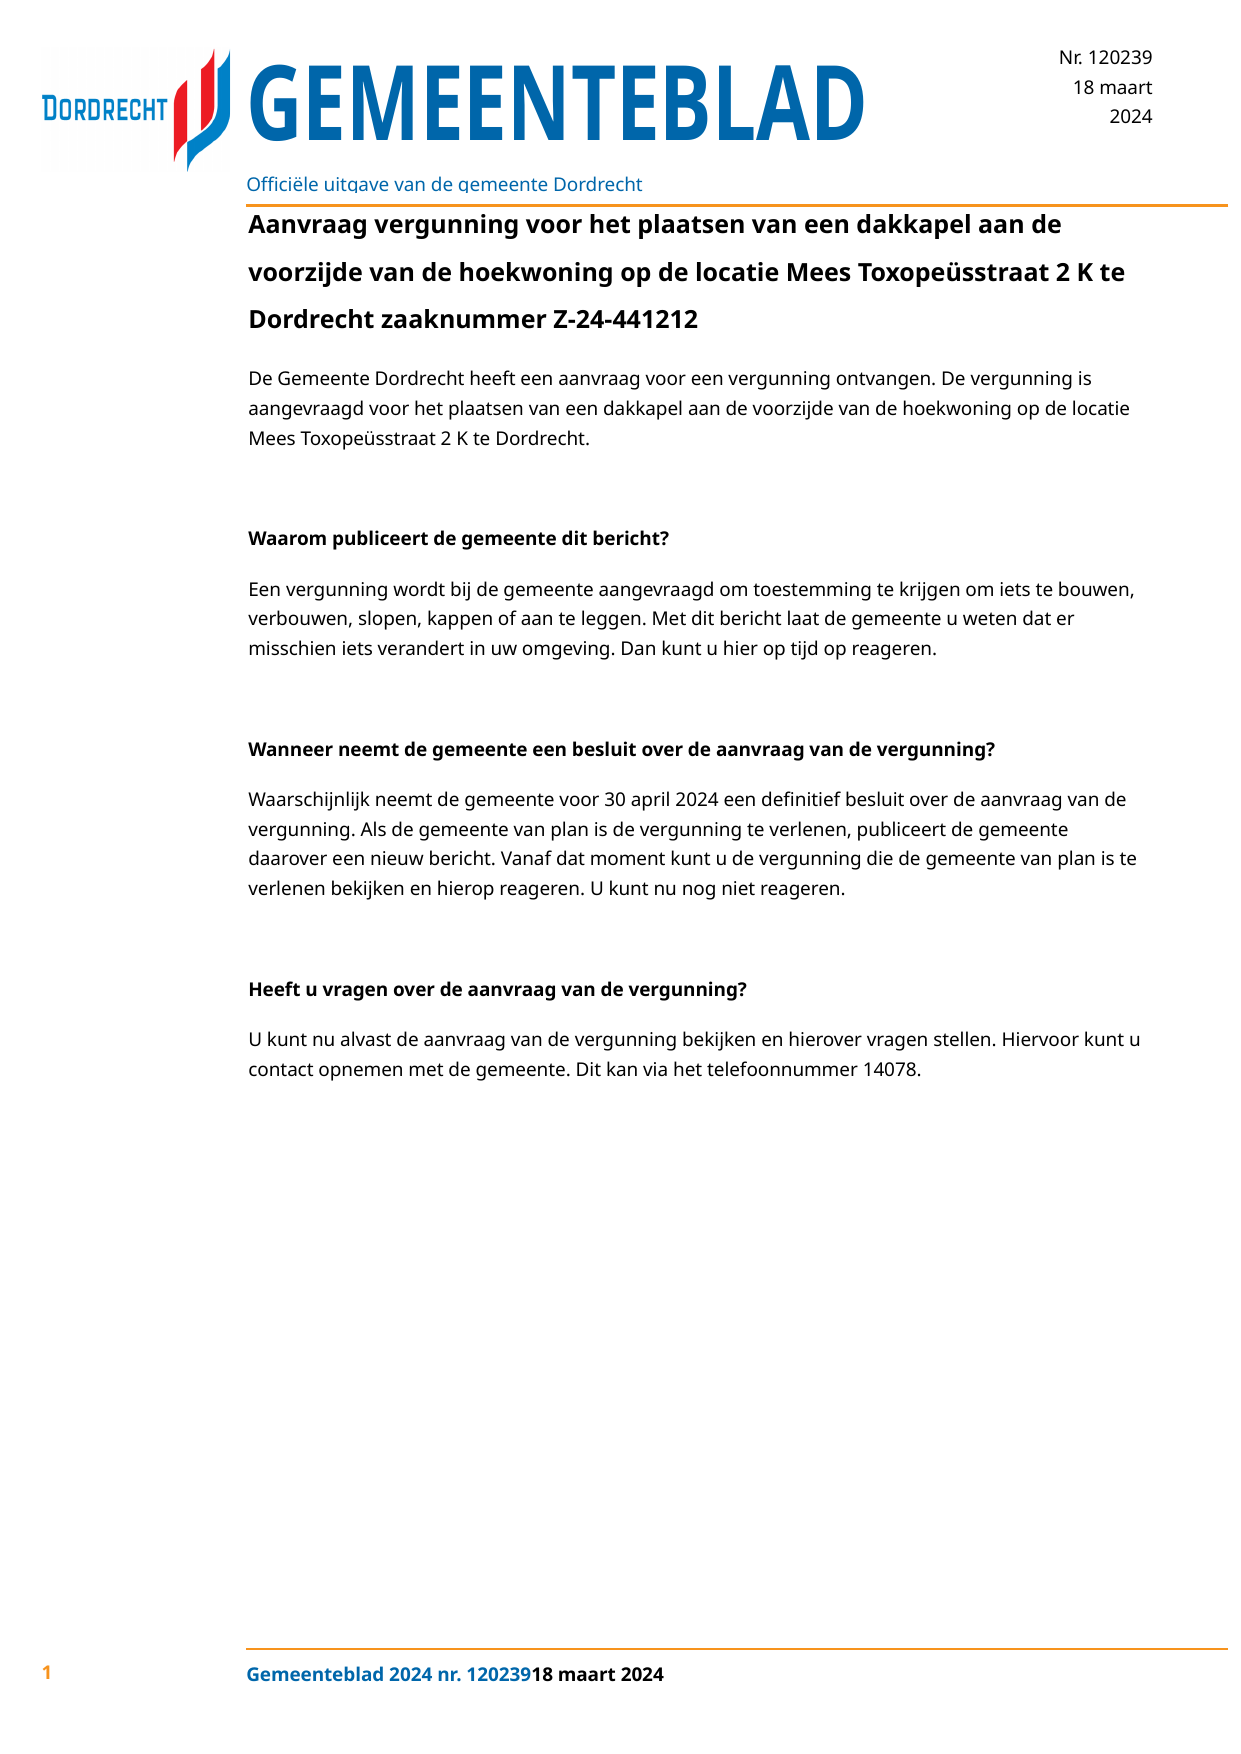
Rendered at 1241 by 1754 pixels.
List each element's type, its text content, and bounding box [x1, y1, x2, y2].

text Waarom publiceert de gemeente dit bericht? [248, 526, 1152, 551]
text Aanvraag vergunning voor het plaatsen van een dakkapel aan de voorzijde van de hoekwoning op de locatie Mees Toxopeüsstraat 2 K te Dordrecht zaaknummer Z-24-441212 [248, 207, 1152, 336]
text Heeft u vragen over de aanvraag van de vergunning? [248, 976, 1152, 1002]
text Wanneer neemt de gemeente een besluit over de aanvraag van de vergunning? [248, 736, 1152, 762]
text Waarschijnlijk neemt de gemeente voor 30 april 2024 een definitief besluit over de aanvraag van de vergunning. Als de gemeente van plan is de vergunning te verlenen, publiceert de gemeente daarover een nieuw bericht. Vanaf dat moment kunt u de vergunning die de gemeente van plan is te verlenen bekijken en hierop reageren. U kunt nu nog niet reageren. [248, 786, 1152, 901]
text U kunt nu alvast de aanvraag van de vergunning bekijken en hierover vragen stellen. Hiervoor kunt u contact opnemen met de gemeente. Dit kan via het telefoonnummer 14078. [248, 1026, 1152, 1082]
picture [41, 47, 231, 172]
text De Gemeente Dordrecht heeft een aanvraag voor een vergunning ontvangen. De vergunning is aangevraagd voor het plaatsen van een dakkapel aan de voorzijde van de hoekwoning op de locatie Mees Toxopeüsstraat 2 K te Dordrecht. [248, 366, 1152, 450]
text Een vergunning wordt bij de gemeente aangevraagd om toestemming te krijgen om iets te bouwen, verbouwen, slopen, kappen of aan te leggen. Met dit bericht laat de gemeente u weten dat er misschien iets verandert in uw omgeving. Dan kunt u hier op tijd op reageren. [248, 576, 1152, 661]
